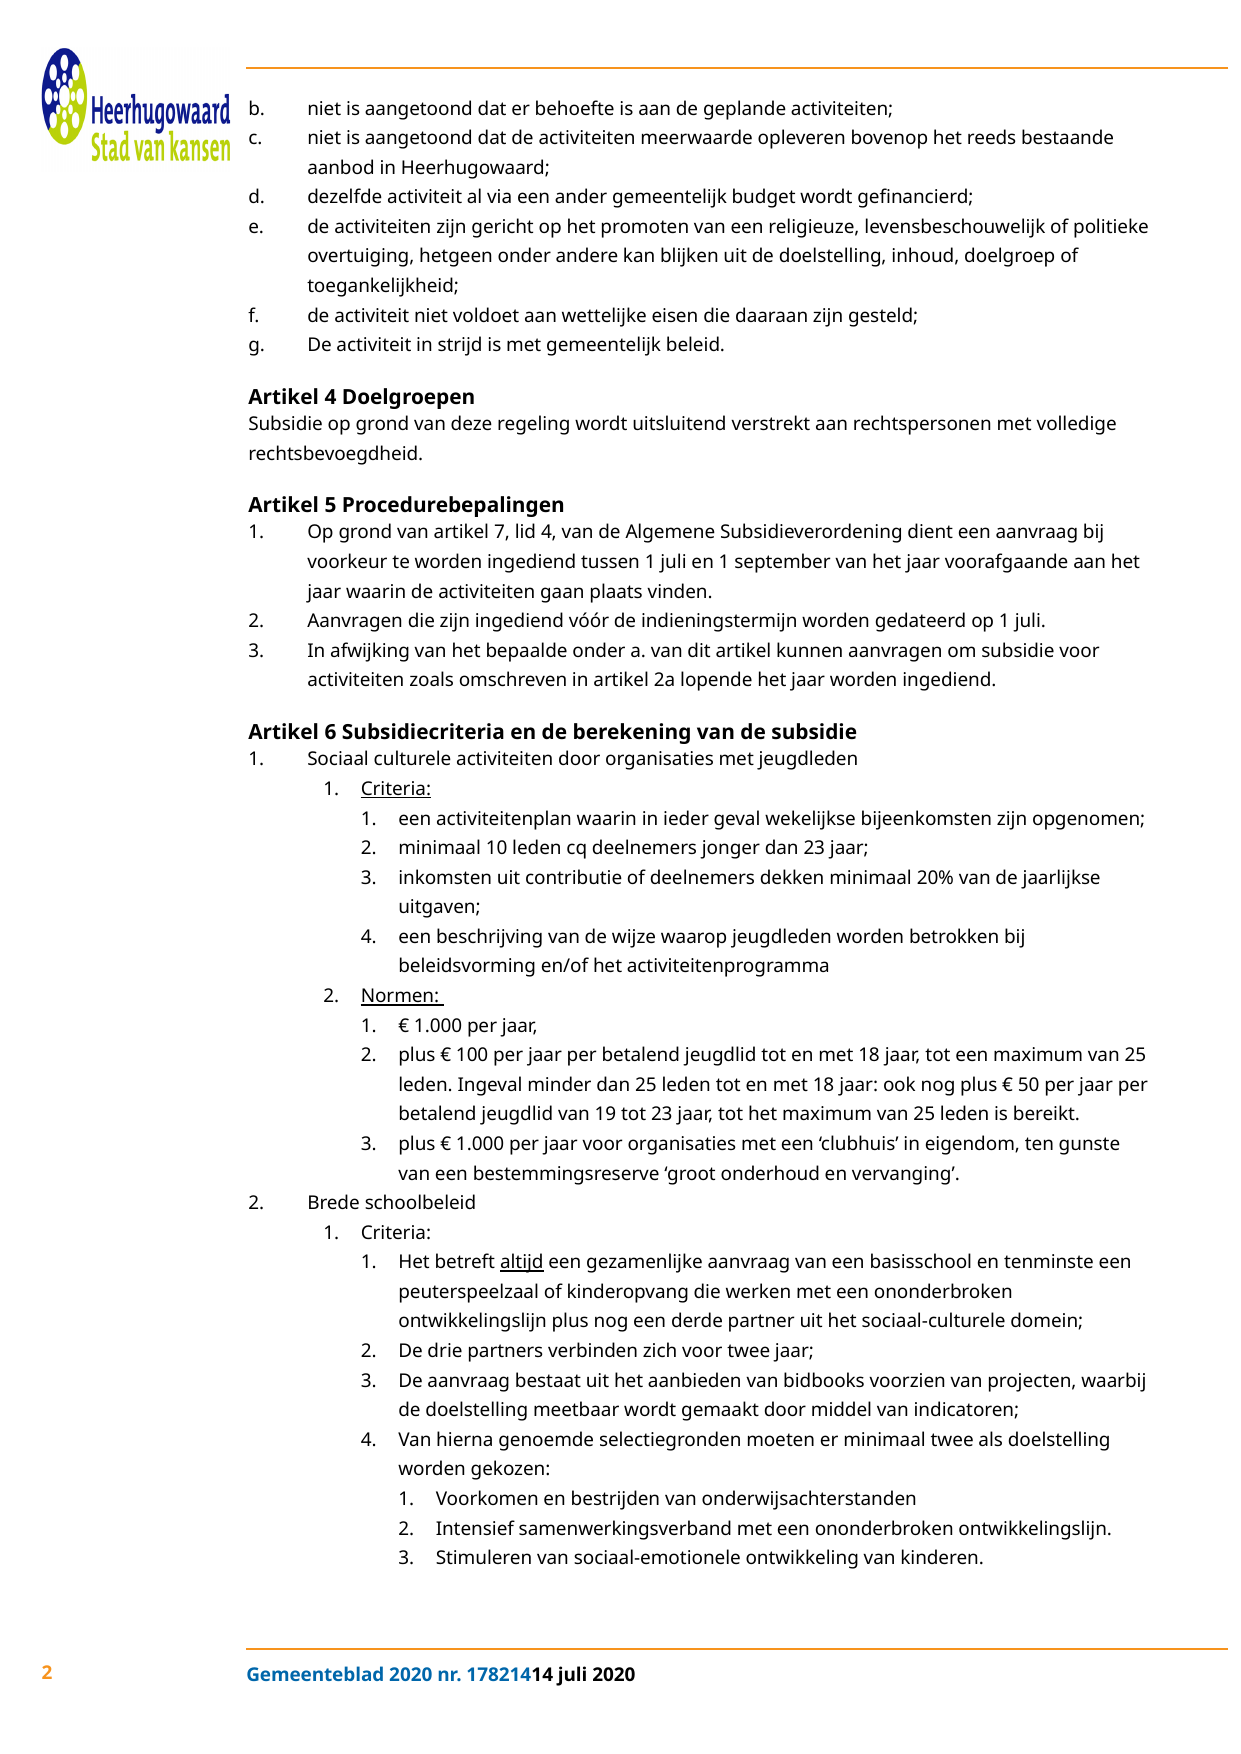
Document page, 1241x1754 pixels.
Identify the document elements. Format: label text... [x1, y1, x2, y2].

list Sociaal culturele activiteiten door organisaties met jeugdleden [248, 746, 1152, 771]
text Subsidie op grond van deze regeling wordt uitsluitend verstrekt aan rechtspersonen met volledige rechtsbevoegdheid. [248, 410, 1152, 466]
list De drie partners verbinden zich voor twee jaar; [361, 1337, 1152, 1363]
list een beschrijving van de wijze waarop jeugdleden worden betrokken bij beleidsvorming en/of het activiteitenprogramma [361, 923, 1152, 978]
list niet is aangetoond dat er behoefte is aan de geplande activiteiten; [248, 95, 1152, 121]
list plus € 1.000 per jaar voor organisaties met een ‘clubhuis’ in eigendom, ten gunste van een bestemmingsreserve ‘groot onderhoud en vervanging’. [361, 1130, 1152, 1185]
list De aanvraag bestaat uit het aanbieden van bidbooks voorzien van projecten, waarbij de doelstelling meetbaar wordt gemaakt door middel van indicatoren; [361, 1367, 1152, 1422]
list Criteria: [323, 775, 1152, 801]
list een activiteitenplan waarin in ieder geval wekelijkse bijeenkomsten zijn opgenomen; [361, 805, 1152, 830]
text Artikel 5 Procedurebepalingen [248, 490, 1152, 519]
list plus € 100 per jaar per betalend jeugdlid tot en met 18 jaar, tot een maximum van 25 leden. Ingeval minder dan 25 leden tot en met 18 jaar: ook nog plus € 50 per jaar per betalend jeugdlid van 19 tot 23 jaar, tot het maximum van 25 leden is bereikt. [361, 1041, 1152, 1126]
list Het betreft altijd een gezamenlijke aanvraag van een basisschool en tenminste een peuterspeelzaal of kinderopvang die werken met een ononderbroken ontwikkelingslijn plus nog een derde partner uit het sociaal-culturele domein; [361, 1248, 1152, 1333]
list Criteria: [323, 1219, 1152, 1244]
list Van hierna genoemde selectiegronden moeten er minimaal twee als doelstelling worden gekozen: [361, 1426, 1152, 1481]
list niet is aangetoond dat de activiteiten meerwaarde opleveren bovenop het reeds bestaande aanbod in Heerhugowaard; [248, 124, 1152, 180]
text Artikel 6 Subsidiecriteria en de berekening van de subsidie [248, 717, 1152, 746]
list dezelfde activiteit al via een ander gemeentelijk budget wordt gefinancierd; [248, 183, 1152, 209]
list de activiteit niet voldoet aan wettelijke eisen die daaraan zijn gesteld; [248, 302, 1152, 328]
list inkomsten uit contributie of deelnemers dekken minimaal 20% van de jaarlijkse uitgaven; [361, 864, 1152, 919]
list € 1.000 per jaar, [361, 1012, 1152, 1037]
list De activiteit in strijd is met gemeentelijk beleid. [248, 331, 1152, 357]
list In afwijking van het bepaalde onder a. van dit artikel kunnen aanvragen om subsidie voor activiteiten zoals omschreven in artikel 2a lopende het jaar worden ingediend. [248, 637, 1152, 692]
text Artikel 4 Doelgroepen [248, 382, 1152, 410]
list Op grond van artikel 7, lid 4, van de Algemene Subsidieverordening dient een aanvraag bij voorkeur te worden ingediend tussen 1 juli en 1 september van het jaar voorafgaande aan het jaar waarin de activiteiten gaan plaats vinden. [248, 519, 1152, 604]
list Normen: [323, 982, 1152, 1008]
list de activiteiten zijn gericht op het promoten van een religieuze, levensbeschouwelijk of politieke overtuiging, hetgeen onder andere kan blijken uit de doelstelling, inhoud, doelgroep of toegankelijkheid; [248, 213, 1152, 298]
list minimaal 10 leden cq deelnemers jonger dan 23 jaar; [361, 834, 1152, 860]
list Aanvragen die zijn ingediend vóór de indieningstermijn worden gedateerd op 1 juli. [248, 607, 1152, 633]
list Stimuleren van sociaal-emotionele ontwikkeling van kinderen. [398, 1544, 1152, 1570]
list Brede schoolbeleid [248, 1189, 1152, 1215]
list Intensief samenwerkingsverband met een ononderbroken ontwikkelingslijn. [398, 1515, 1152, 1540]
picture [41, 47, 231, 172]
list Voorkomen en bestrijden van onderwijsachterstanden [398, 1485, 1152, 1511]
